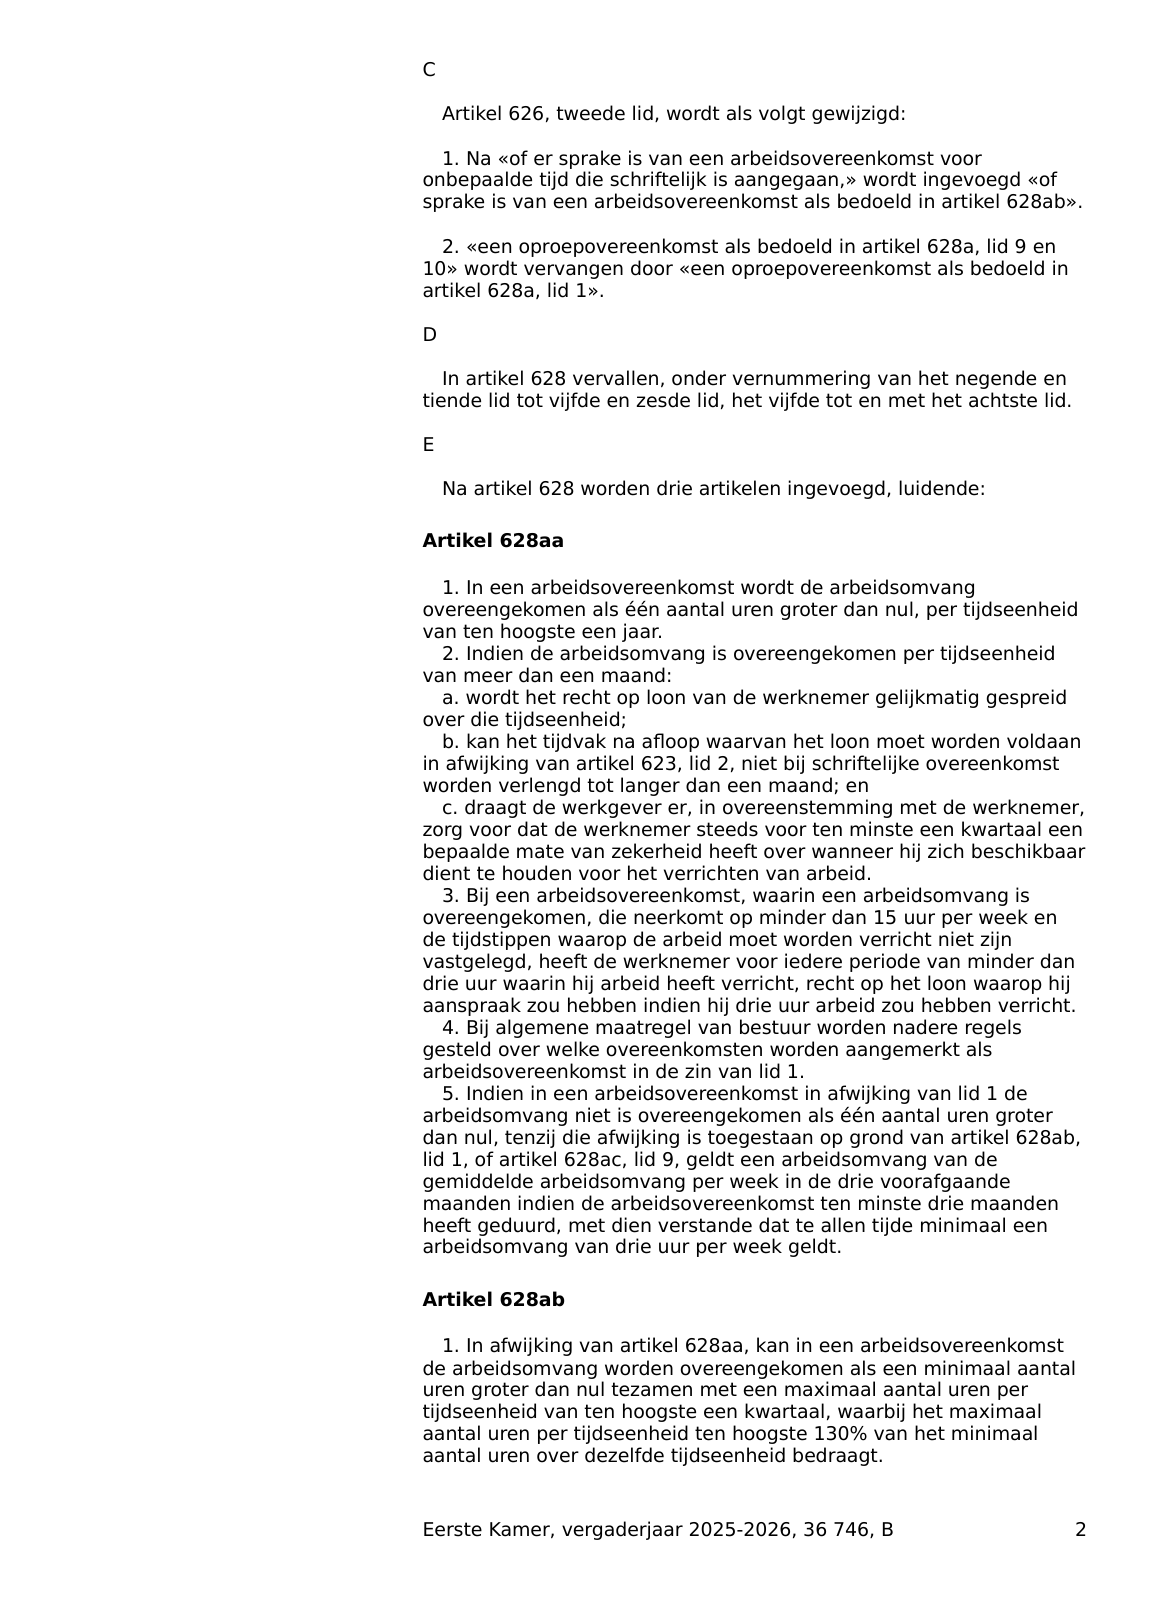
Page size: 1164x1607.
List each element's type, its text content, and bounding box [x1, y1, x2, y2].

text 1. In een arbeidsovereenkomst wordt de arbeidsomvang overeengekomen als één aantal uren groter dan nul, per tijdseenheid van ten hoogste een jaar. [422, 577, 1087, 643]
text 1. In afwijking van artikel 628aa, kan in een arbeidsovereenkomst de arbeidsomvang worden overeengekomen als een minimaal aantal uren groter dan nul tezamen met een maximaal aantal uren per tijdseenheid van ten hoogste een kwartaal, waarbij het maximaal aantal uren per tijdseenheid ten hoogste 130% van het minimaal aantal uren over dezelfde tijdseenheid bedraagt. [422, 1335, 1087, 1467]
text 4. Bij algemene maatregel van bestuur worden nadere regels gesteld over welke overeenkomsten worden aangemerkt als arbeidsovereenkomst in de zin van lid 1. [422, 1017, 1087, 1083]
text 5. Indien in een arbeidsovereenkomst in afwijking van lid 1 de arbeidsomvang niet is overeengekomen als één aantal uren groter dan nul, tenzij die afwijking is toegestaan op grond van artikel 628ab, lid 1, of artikel 628ac, lid 9, geldt een arbeidsomvang van de gemiddelde arbeidsomvang per week in de drie voorafgaande maanden indien de arbeidsovereenkomst ten minste drie maanden heeft geduurd, met dien verstande dat te allen tijde minimaal een arbeidsomvang van drie uur per week geldt. [422, 1083, 1087, 1258]
subtitle Artikel 628aa [422, 530, 1087, 552]
text 2. «een oproepovereenkomst als bedoeld in artikel 628a, lid 9 en 10» wordt vervangen door «een oproepovereenkomst als bedoeld in artikel 628a, lid 1». [422, 236, 1087, 301]
text D [422, 324, 1087, 346]
subtitle Artikel 628ab [422, 1288, 1087, 1310]
text b. kan het tijdvak na afloop waarvan het loon moet worden voldaan in afwijking van artikel 623, lid 2, niet bij schriftelijke overeenkomst worden verlengd tot langer dan een maand; en [422, 731, 1087, 797]
text Artikel 626, tweede lid, wordt als volgt gewijzigd: [422, 103, 1087, 125]
text 1. Na «of er sprake is van een arbeidsovereenkomst voor onbepaalde tijd die schriftelijk is aangegaan,» wordt ingevoegd «of sprake is van een arbeidsovereenkomst als bedoeld in artikel 628ab». [422, 147, 1087, 213]
text c. draagt de werkgever er, in overeenstemming met de werknemer, zorg voor dat de werknemer steeds voor ten minste een kwartaal een bepaalde mate van zekerheid heeft over wanneer hij zich beschikbaar dient te houden voor het verrichten van arbeid. [422, 797, 1087, 885]
text In artikel 628 vervallen, onder vernummering van het negende en tiende lid tot vijfde en zesde lid, het vijfde tot en met het achtste lid. [422, 368, 1087, 412]
text C [422, 59, 1087, 81]
text Na artikel 628 worden drie artikelen ingevoegd, luidende: [422, 478, 1087, 500]
text E [422, 434, 1087, 456]
text 3. Bij een arbeidsovereenkomst, waarin een arbeidsomvang is overeengekomen, die neerkomt op minder dan 15 uur per week en de tijdstippen waarop de arbeid moet worden verricht niet zijn vastgelegd, heeft de werknemer voor iedere periode van minder dan drie uur waarin hij arbeid heeft verricht, recht op het loon waarop hij aanspraak zou hebben indien hij drie uur arbeid zou hebben verricht. [422, 885, 1087, 1017]
text 2. Indien de arbeidsomvang is overeengekomen per tijdseenheid van meer dan een maand: [422, 643, 1087, 687]
text a. wordt het recht op loon van de werknemer gelijkmatig gespreid over die tijdseenheid; [422, 687, 1087, 731]
